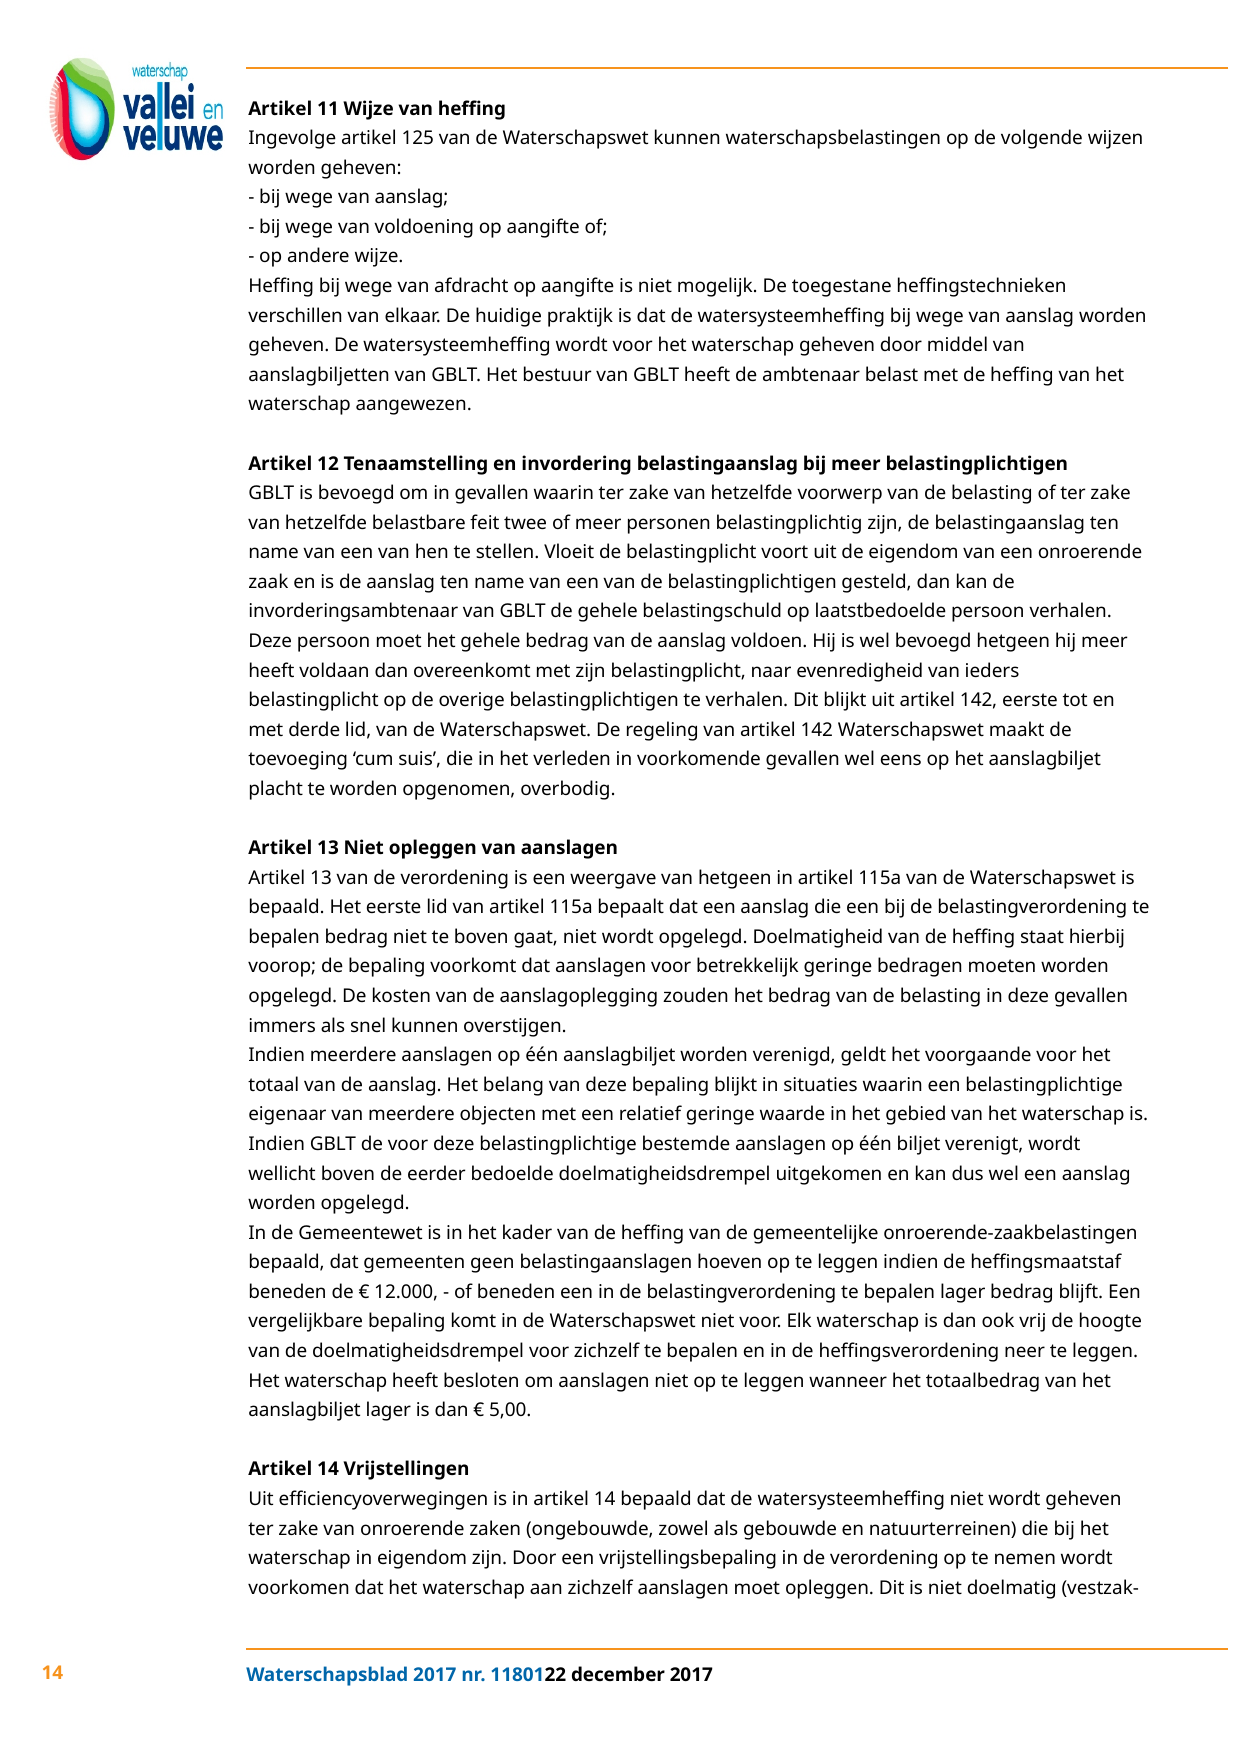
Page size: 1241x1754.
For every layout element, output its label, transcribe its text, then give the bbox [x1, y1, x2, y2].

text Artikel 13 Niet opleggen van aanslagen [248, 834, 1152, 860]
text Indien meerdere aanslagen op één aanslagbiljet worden verenigd, geldt het voorgaande voor het totaal van de aanslag. Het belang van deze bepaling blijkt in situaties waarin een belastingplichtige eigenaar van meerdere objecten met een relatief geringe waarde in het gebied van het waterschap is. Indien GBLT de voor deze belastingplichtige bestemde aanslagen op één biljet verenigt, wordt wellicht boven de eerder bedoelde doelmatigheidsdrempel uitgekomen en kan dus wel een aanslag worden opgelegd. [248, 1041, 1152, 1215]
text Artikel 14 Vrijstellingen [248, 1456, 1152, 1481]
text - op andere wijze. [248, 243, 1152, 268]
text Artikel 11 Wijze van heffing [248, 95, 1152, 121]
text - bij wege van aanslag; [248, 183, 1152, 209]
picture [41, 47, 231, 172]
text In de Gemeentewet is in het kader van de heffing van de gemeentelijke onroerende-zaakbelastingen bepaald, dat gemeenten geen belastingaanslagen hoeven op te leggen indien de heffingsmaatstaf beneden de € 12.000, - of beneden een in de belastingverordening te bepalen lager bedrag blijft. Een vergelijkbare bepaling komt in de Waterschapswet niet voor. Elk waterschap is dan ook vrij de hoogte van de doelmatigheidsdrempel voor zichzelf te bepalen en in de heffingsverordening neer te leggen. Het waterschap heeft besloten om aanslagen niet op te leggen wanneer het totaalbedrag van het aanslagbiljet lager is dan € 5,00. [248, 1219, 1152, 1422]
text Heffing bij wege van afdracht op aangifte is niet mogelijk. De toegestane heffingstechnieken verschillen van elkaar. De huidige praktijk is dat de watersysteemheffing bij wege van aanslag worden geheven. De watersysteemheffing wordt voor het waterschap geheven door middel van aanslagbiljetten van GBLT. Het bestuur van GBLT heeft de ambtenaar belast met de heffing van het waterschap aangewezen. [248, 272, 1152, 416]
text Ingevolge artikel 125 van de Waterschapswet kunnen waterschapsbelastingen op de volgende wijzen worden geheven: [248, 124, 1152, 180]
text Artikel 13 van de verordening is een weergave van hetgeen in artikel 115a van de Waterschapswet is bepaald. Het eerste lid van artikel 115a bepaalt dat een aanslag die een bij de belastingverordening te bepalen bedrag niet te boven gaat, niet wordt opgelegd. Doelmatigheid van de heffing staat hierbij voorop; de bepaling voorkomt dat aanslagen voor betrekkelijk geringe bedragen moeten worden opgelegd. De kosten van de aanslagoplegging zouden het bedrag van de belasting in deze gevallen immers als snel kunnen overstijgen. [248, 864, 1152, 1038]
text - bij wege van voldoening op aangifte of; [248, 213, 1152, 239]
text Uit efficiencyoverwegingen is in artikel 14 bepaald dat de watersysteemheffing niet wordt geheven ter zake van onroerende zaken (ongebouwde, zowel als gebouwde en natuurterreinen) die bij het waterschap in eigendom zijn. Door een vrijstellingsbepaling in de verordening op te nemen wordt voorkomen dat het waterschap aan zichzelf aanslagen moet opleggen. Dit is niet doelmatig (vestzak- [248, 1485, 1152, 1600]
text Artikel 12 Tenaamstelling en invordering belastingaanslag bij meer belastingplichtigen [248, 450, 1152, 476]
text GBLT is bevoegd om in gevallen waarin ter zake van hetzelfde voorwerp van de belasting of ter zake van hetzelfde belastbare feit twee of meer personen belastingplichtig zijn, de belastingaanslag ten name van een van hen te stellen. Vloeit de belastingplicht voort uit de eigendom van een onroerende zaak en is de aanslag ten name van een van de belastingplichtigen gesteld, dan kan de invorderingsambtenaar van GBLT de gehele belastingschuld op laatstbedoelde persoon verhalen. Deze persoon moet het gehele bedrag van de aanslag voldoen. Hij is wel bevoegd hetgeen hij meer heeft voldaan dan overeenkomt met zijn belastingplicht, naar evenredigheid van ieders belastingplicht op de overige belastingplichtigen te verhalen. Dit blijkt uit artikel 142, eerste tot en met derde lid, van de Waterschapswet. De regeling van artikel 142 Waterschapswet maakt de toevoeging ‘cum suis’, die in het verleden in voorkomende gevallen wel eens op het aanslagbiljet placht te worden opgenomen, overbodig. [248, 479, 1152, 801]
